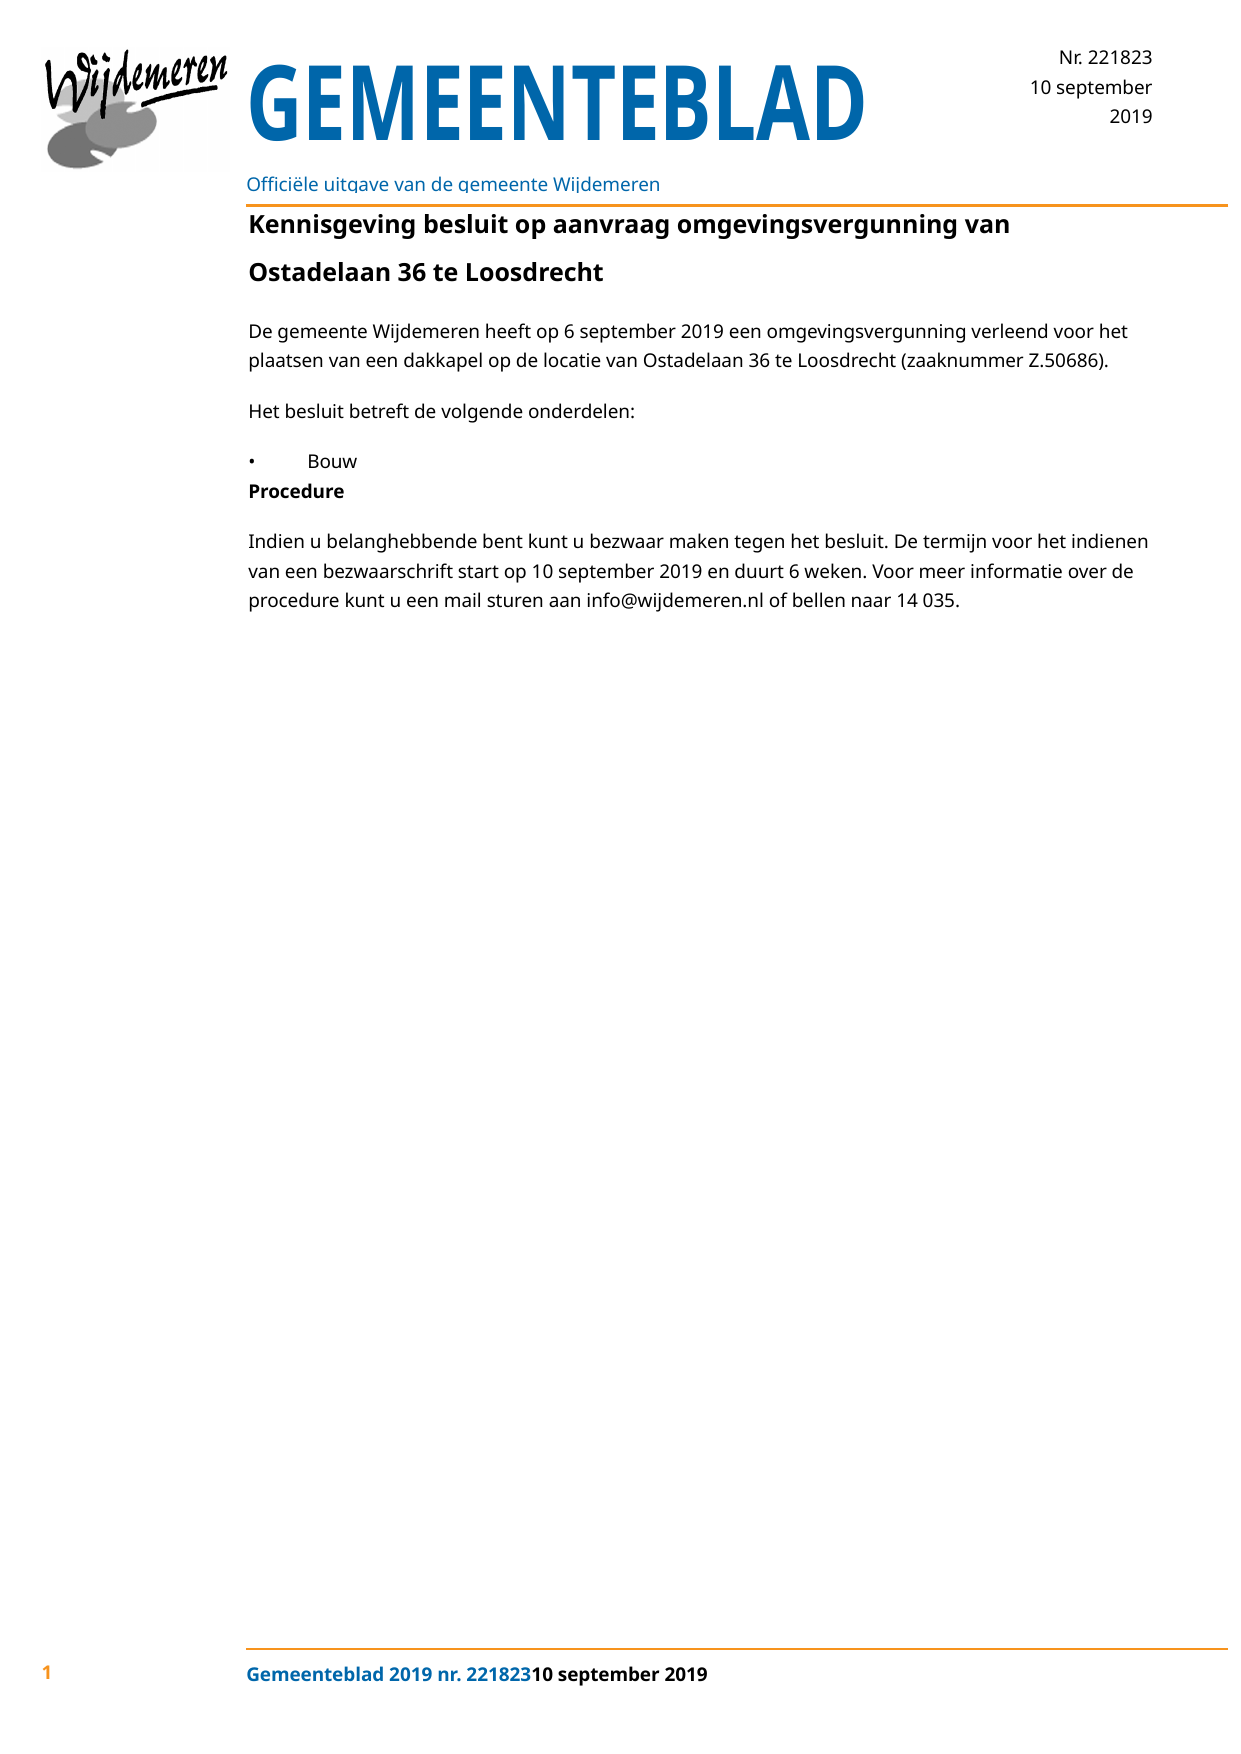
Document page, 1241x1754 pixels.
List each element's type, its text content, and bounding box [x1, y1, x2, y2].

text De gemeente Wijdemeren heeft op 6 september 2019 een omgevingsvergunning verleend voor het plaatsen van een dakkapel op de locatie van Ostadelaan 36 te Loosdrecht (zaaknummer Z.50686). [248, 318, 1152, 373]
picture [41, 47, 231, 172]
text Indien u belanghebbende bent kunt u bezwaar maken tegen het besluit. De termijn voor het indienen van een bezwaarschrift start op 10 september 2019 en duurt 6 weken. Voor meer informatie over de procedure kunt u een mail sturen aan info@wijdemeren.nl of bellen naar 14 035. [248, 528, 1152, 613]
list Bouw [248, 448, 1152, 474]
text Het besluit betreft de volgende onderdelen: [248, 398, 1152, 424]
text Procedure [248, 478, 1152, 504]
text Kennisgeving besluit op aanvraag omgevingsvergunning van Ostadelaan 36 te Loosdrecht [248, 207, 1152, 288]
